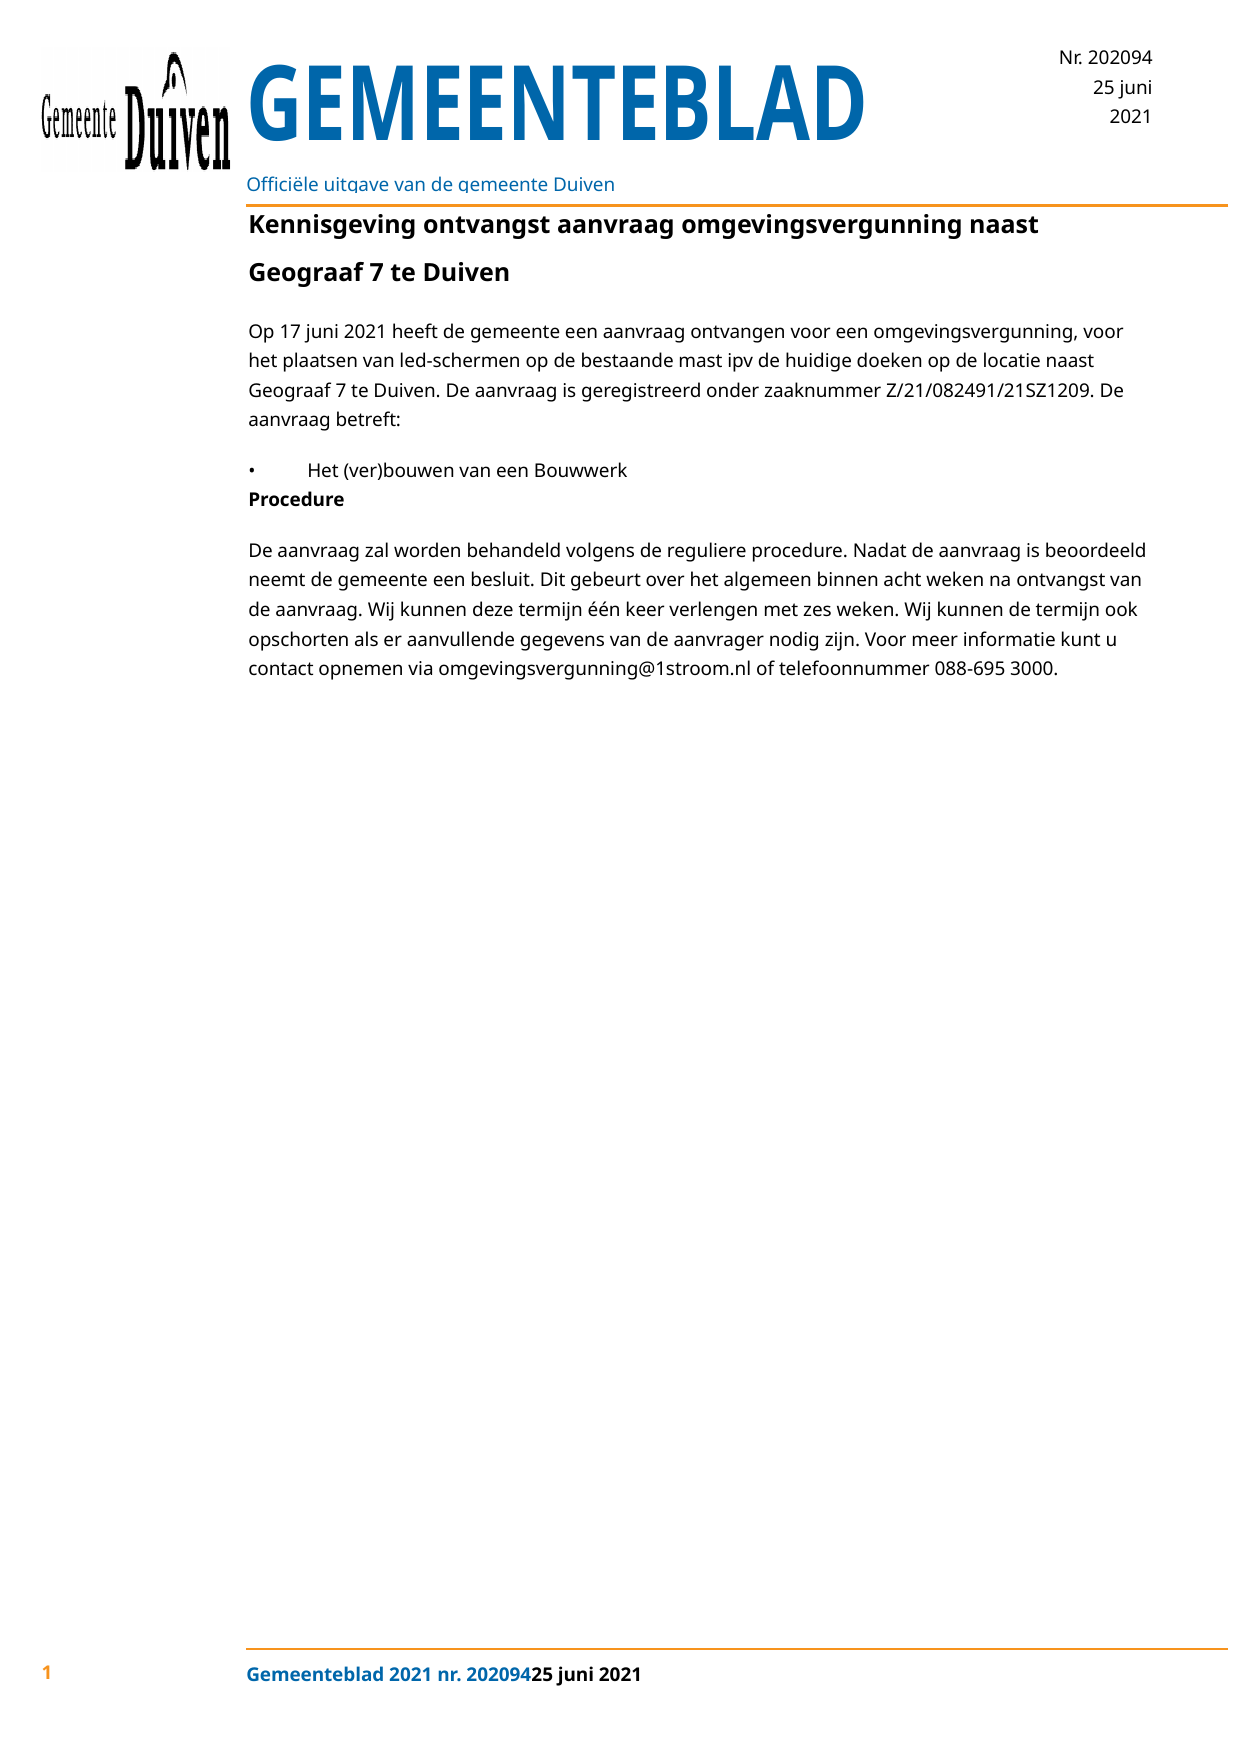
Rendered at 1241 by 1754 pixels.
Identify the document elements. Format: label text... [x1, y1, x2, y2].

text Op 17 juni 2021 heeft de gemeente een aanvraag ontvangen voor een omgevingsvergunning, voor het plaatsen van led-schermen op de bestaande mast ipv de huidige doeken op de locatie naast Geograaf 7 te Duiven. De aanvraag is geregistreerd onder zaaknummer Z/21/082491/21SZ1209. De aanvraag betreft: [248, 318, 1152, 432]
text Procedure [248, 487, 1152, 512]
text Kennisgeving ontvangst aanvraag omgevingsvergunning naast Geograaf 7 te Duiven [248, 207, 1152, 288]
picture [41, 47, 231, 172]
text De aanvraag zal worden behandeld volgens de reguliere procedure. Nadat de aanvraag is beoordeeld neemt de gemeente een besluit. Dit gebeurt over het algemeen binnen acht weken na ontvangst van de aanvraag. Wij kunnen deze termijn één keer verlengen met zes weken. Wij kunnen de termijn ook opschorten als er aanvullende gegevens van de aanvrager nodig zijn. Voor meer informatie kunt u contact opnemen via omgevingsvergunning@1stroom.nl of telefoonnummer 088-695 3000. [248, 537, 1152, 681]
list Het (ver)bouwen van een Bouwwerk [248, 457, 1152, 483]
